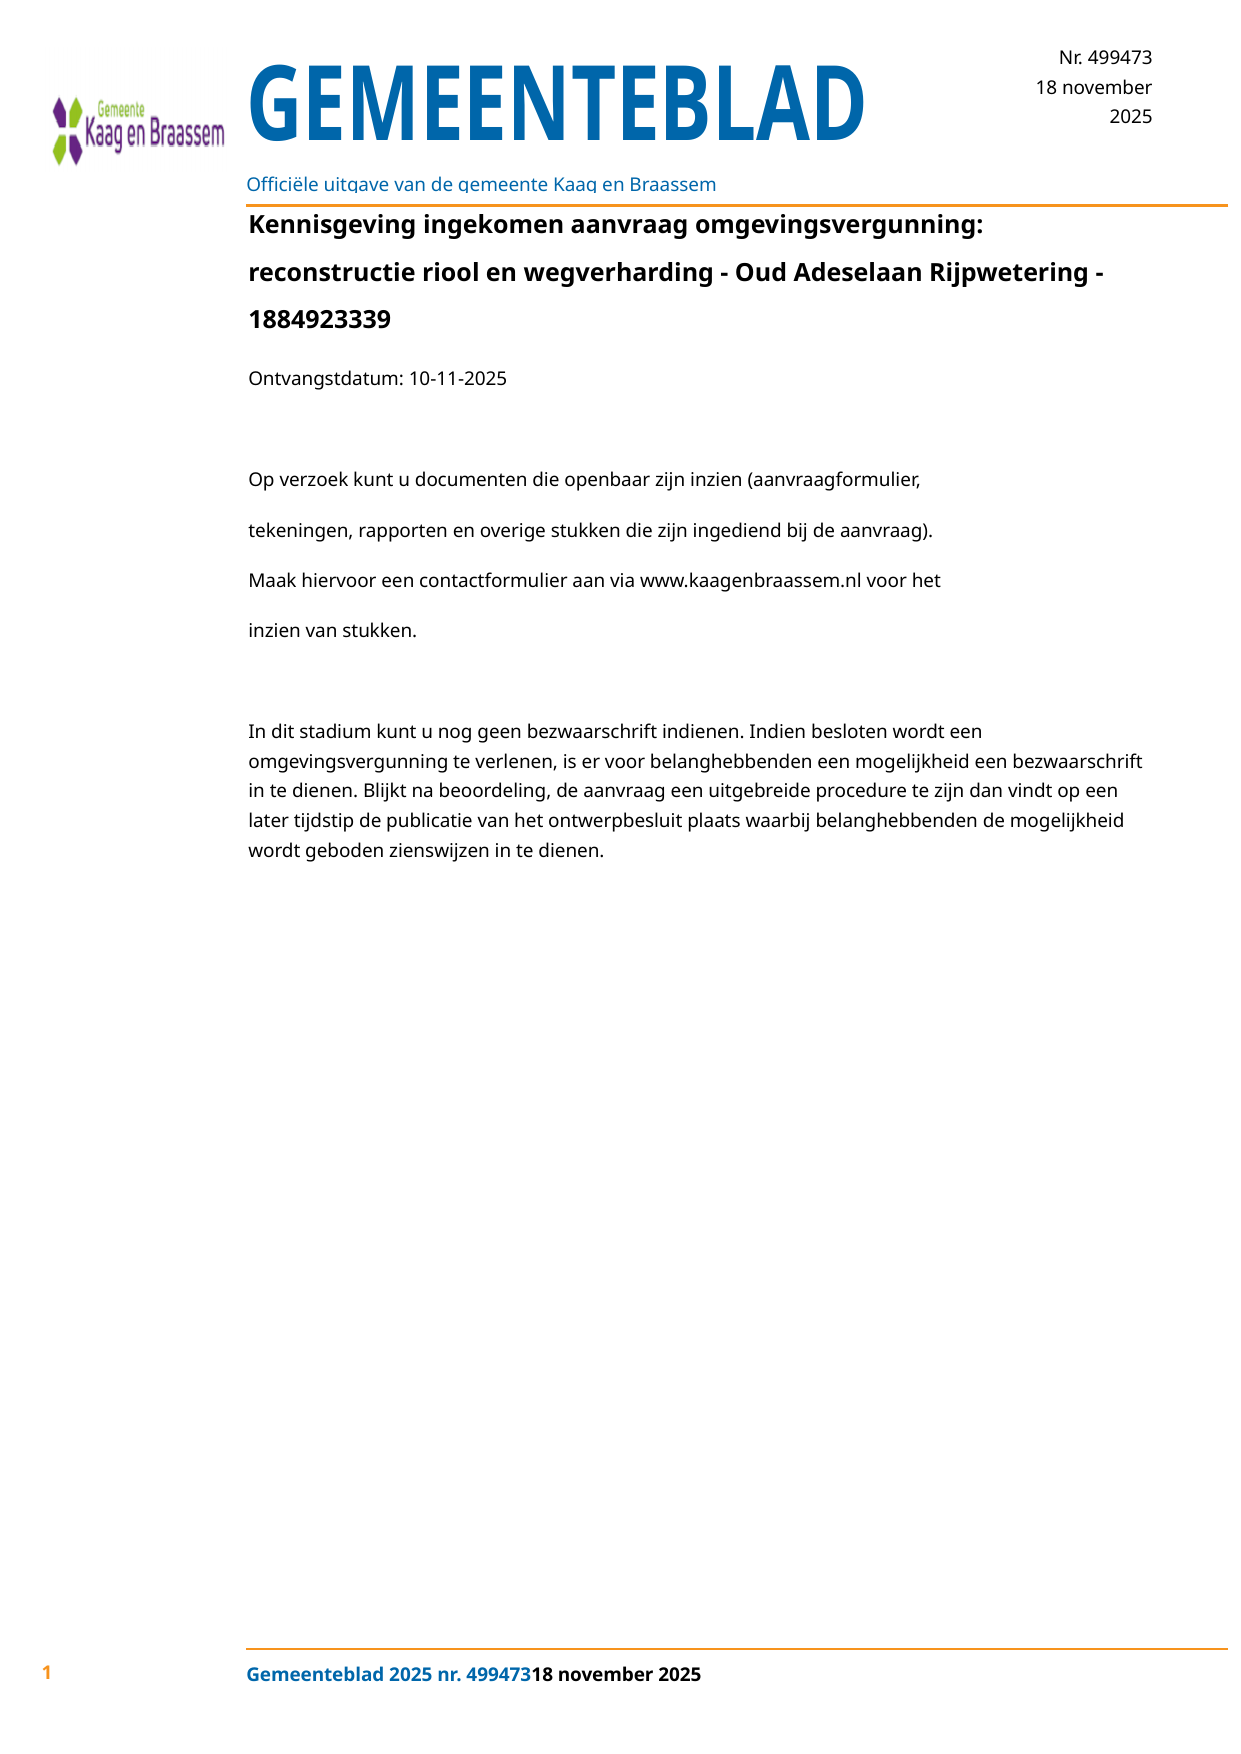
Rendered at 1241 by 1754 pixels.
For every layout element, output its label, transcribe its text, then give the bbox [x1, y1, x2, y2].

text Op verzoek kunt u documenten die openbaar zijn inzien (aanvraagformulier, [248, 466, 1152, 492]
text inzien van stukken. [248, 618, 1152, 643]
text In dit stadium kunt u nog geen bezwaarschrift indienen. Indien besloten wordt een omgevingsvergunning te verlenen, is er voor belanghebbenden een mogelijkheid een bezwaarschrift in te dienen. Blijkt na beoordeling, de aanvraag een uitgebreide procedure te zijn dan vindt op een later tijdstip de publicatie van het ontwerpbesluit plaats waarbij belanghebbenden de mogelijkheid wordt geboden zienswijzen in te dienen. [248, 718, 1152, 862]
text Ontvangstdatum: 10-11-2025 [248, 366, 1152, 391]
text tekeningen, rapporten en overige stukken die zijn ingediend bij de aanvraag). [248, 517, 1152, 542]
picture [41, 47, 231, 172]
text Maak hiervoor een contactformulier aan via www.kaagenbraassem.nl voor het [248, 567, 1152, 593]
text Kennisgeving ingekomen aanvraag omgevingsvergunning: reconstructie riool en wegverharding - Oud Adeselaan Rijpwetering - 1884923339 [248, 207, 1152, 336]
